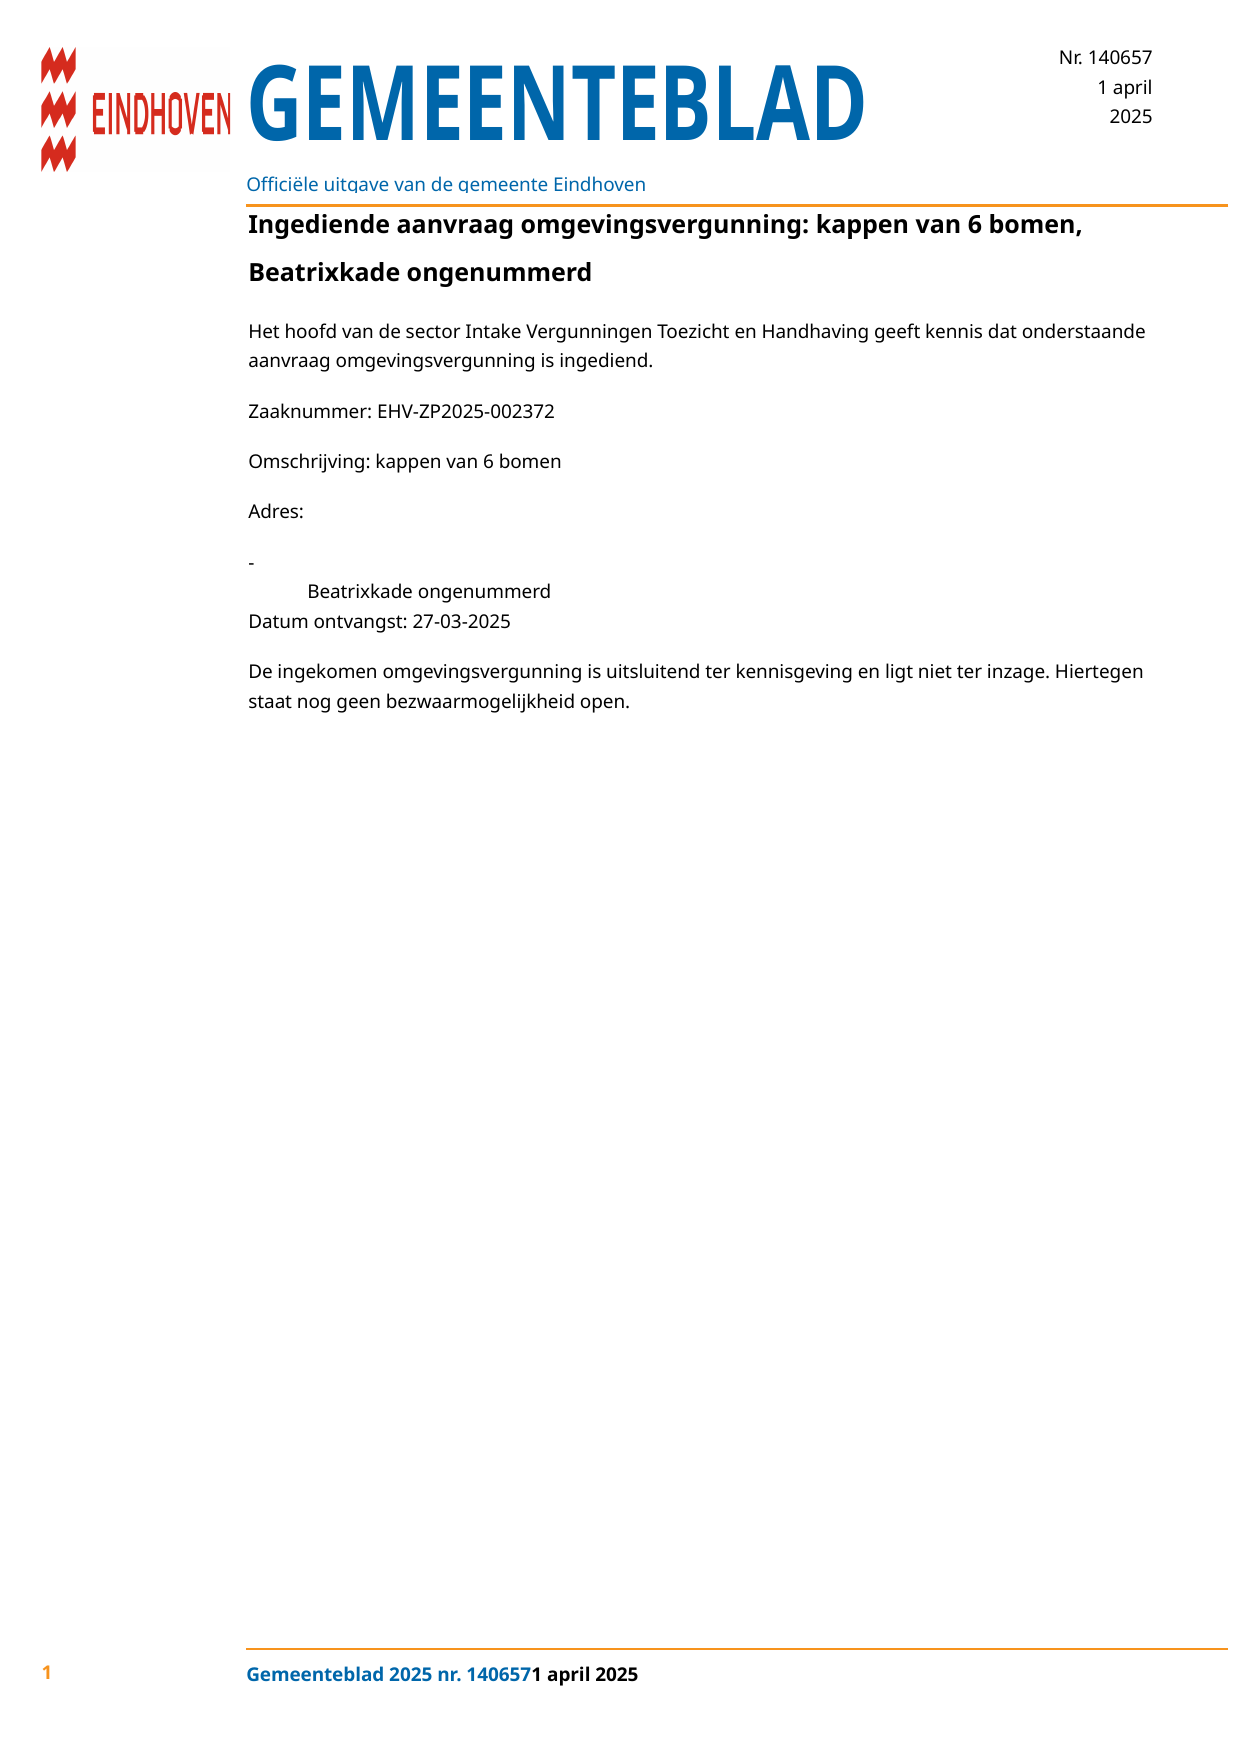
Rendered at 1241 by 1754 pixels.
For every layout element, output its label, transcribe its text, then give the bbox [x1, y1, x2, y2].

text Omschrijving: kappen van 6 bomen [248, 448, 1152, 474]
text Het hoofd van de sector Intake Vergunningen Toezicht en Handhaving geeft kennis dat onderstaande aanvraag omgevingsvergunning is ingediend. [248, 318, 1152, 373]
text Zaaknummer: EHV-ZP2025-002372 [248, 398, 1152, 424]
text De ingekomen omgevingsvergunning is uitsluitend ter kennisgeving en ligt niet ter inzage. Hiertegen staat nog geen bezwaarmogelijkheid open. [248, 659, 1152, 714]
picture [41, 47, 231, 172]
text Ingediende aanvraag omgevingsvergunning: kappen van 6 bomen, Beatrixkade ongenummerd [248, 207, 1152, 288]
list Beatrixkade ongenummerd [248, 579, 1152, 604]
text Datum ontvangst: 27-03-2025 [248, 608, 1152, 634]
text Adres: [248, 499, 1152, 524]
